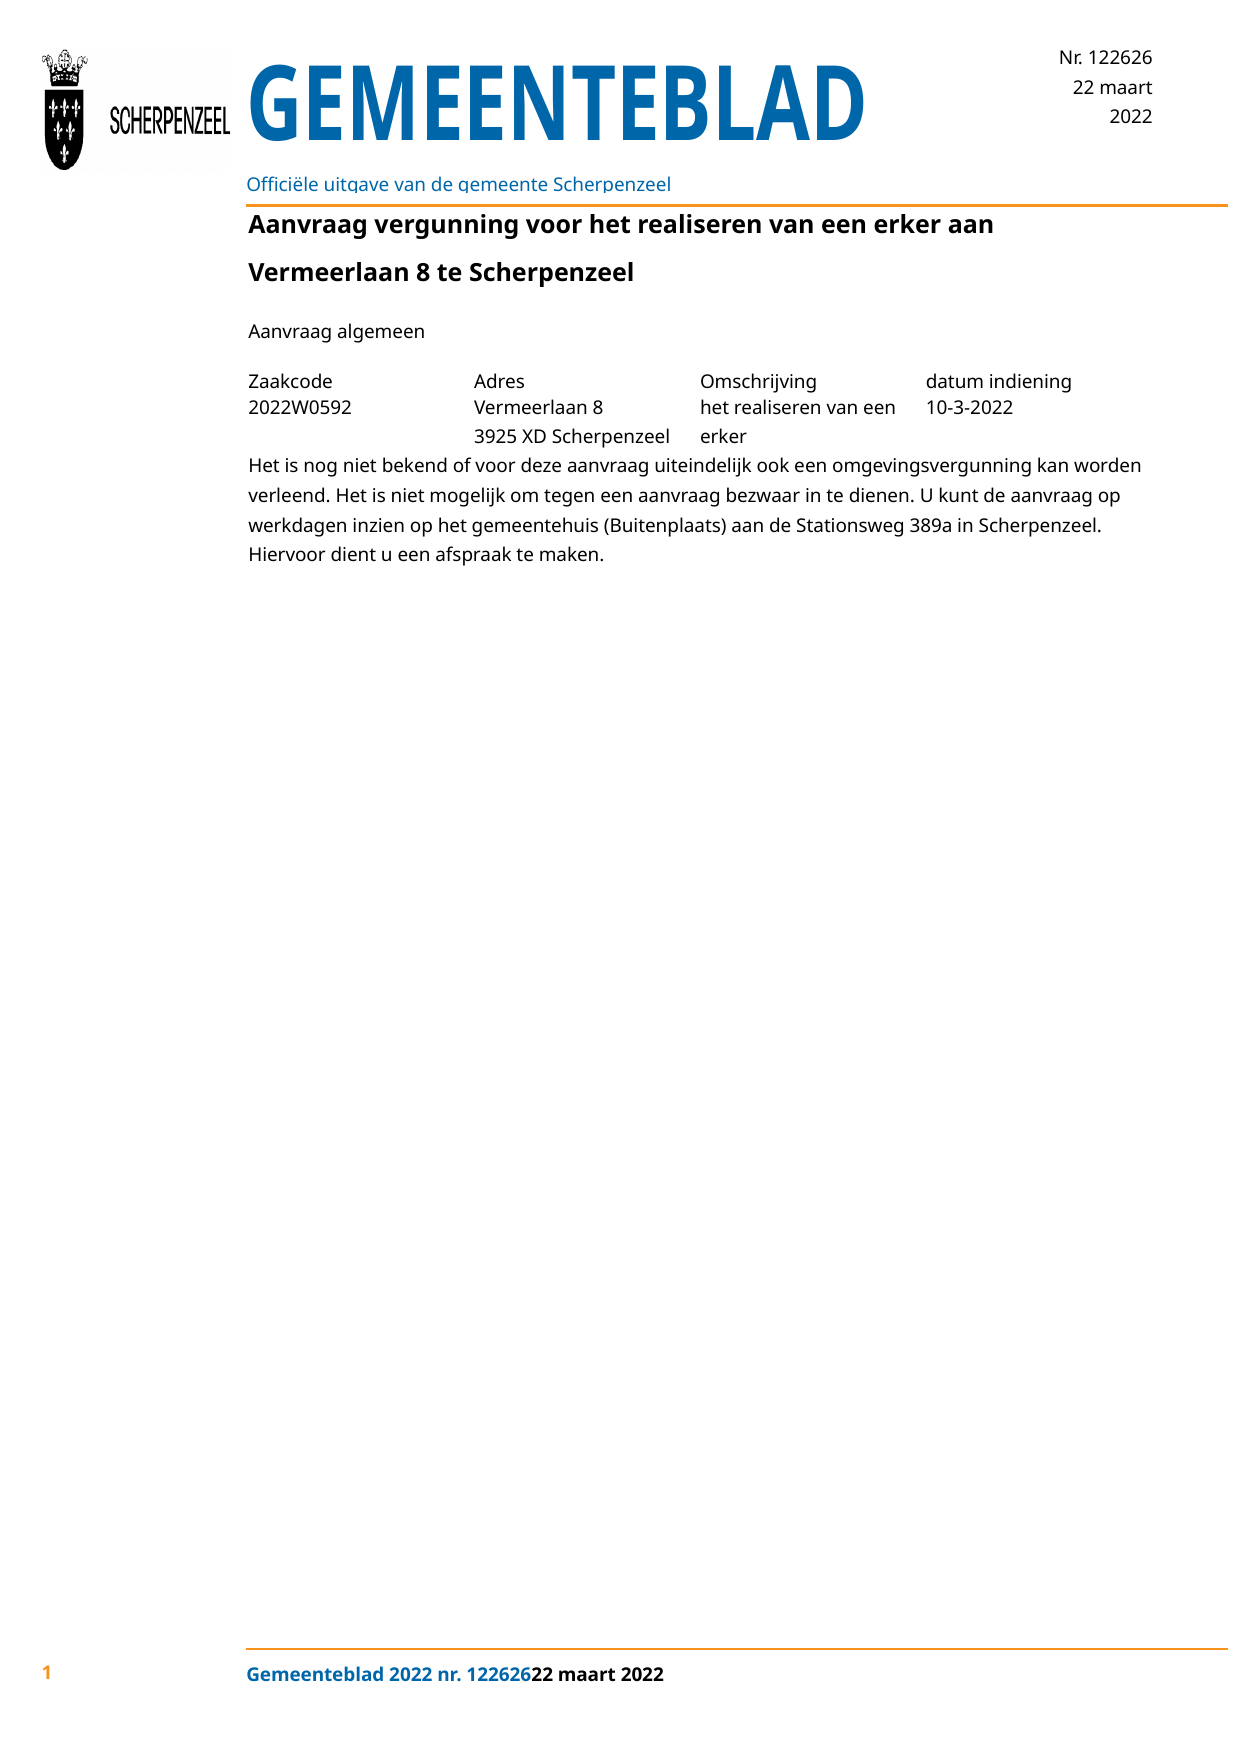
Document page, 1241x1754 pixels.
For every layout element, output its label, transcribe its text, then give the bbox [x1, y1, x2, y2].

table_header Zaakcode [248, 369, 474, 394]
table_header Adres [474, 369, 700, 394]
picture [41, 47, 231, 172]
table_cell Vermeerlaan 8 3925 XD Scherpenzeel [474, 394, 700, 449]
table_cell 2022W0592 [248, 394, 474, 449]
table_cell het realiseren van een erker [700, 394, 926, 449]
text Aanvraag algemeen [248, 318, 1152, 344]
table_cell 10-3-2022 [926, 394, 1152, 449]
table_header Omschrijving [700, 369, 926, 394]
table_header datum indiening [926, 369, 1152, 394]
text Aanvraag vergunning voor het realiseren van een erker aan Vermeerlaan 8 te Scherpenzeel [248, 207, 1152, 288]
text Het is nog niet bekend of voor deze aanvraag uiteindelijk ook een omgevingsvergunning kan worden verleend. Het is niet mogelijk om tegen een aanvraag bezwaar in te dienen. U kunt de aanvraag op werkdagen inzien op het gemeentehuis (Buitenplaats) aan de Stationsweg 389a in Scherpenzeel. Hiervoor dient u een afspraak te maken. [248, 453, 1152, 567]
